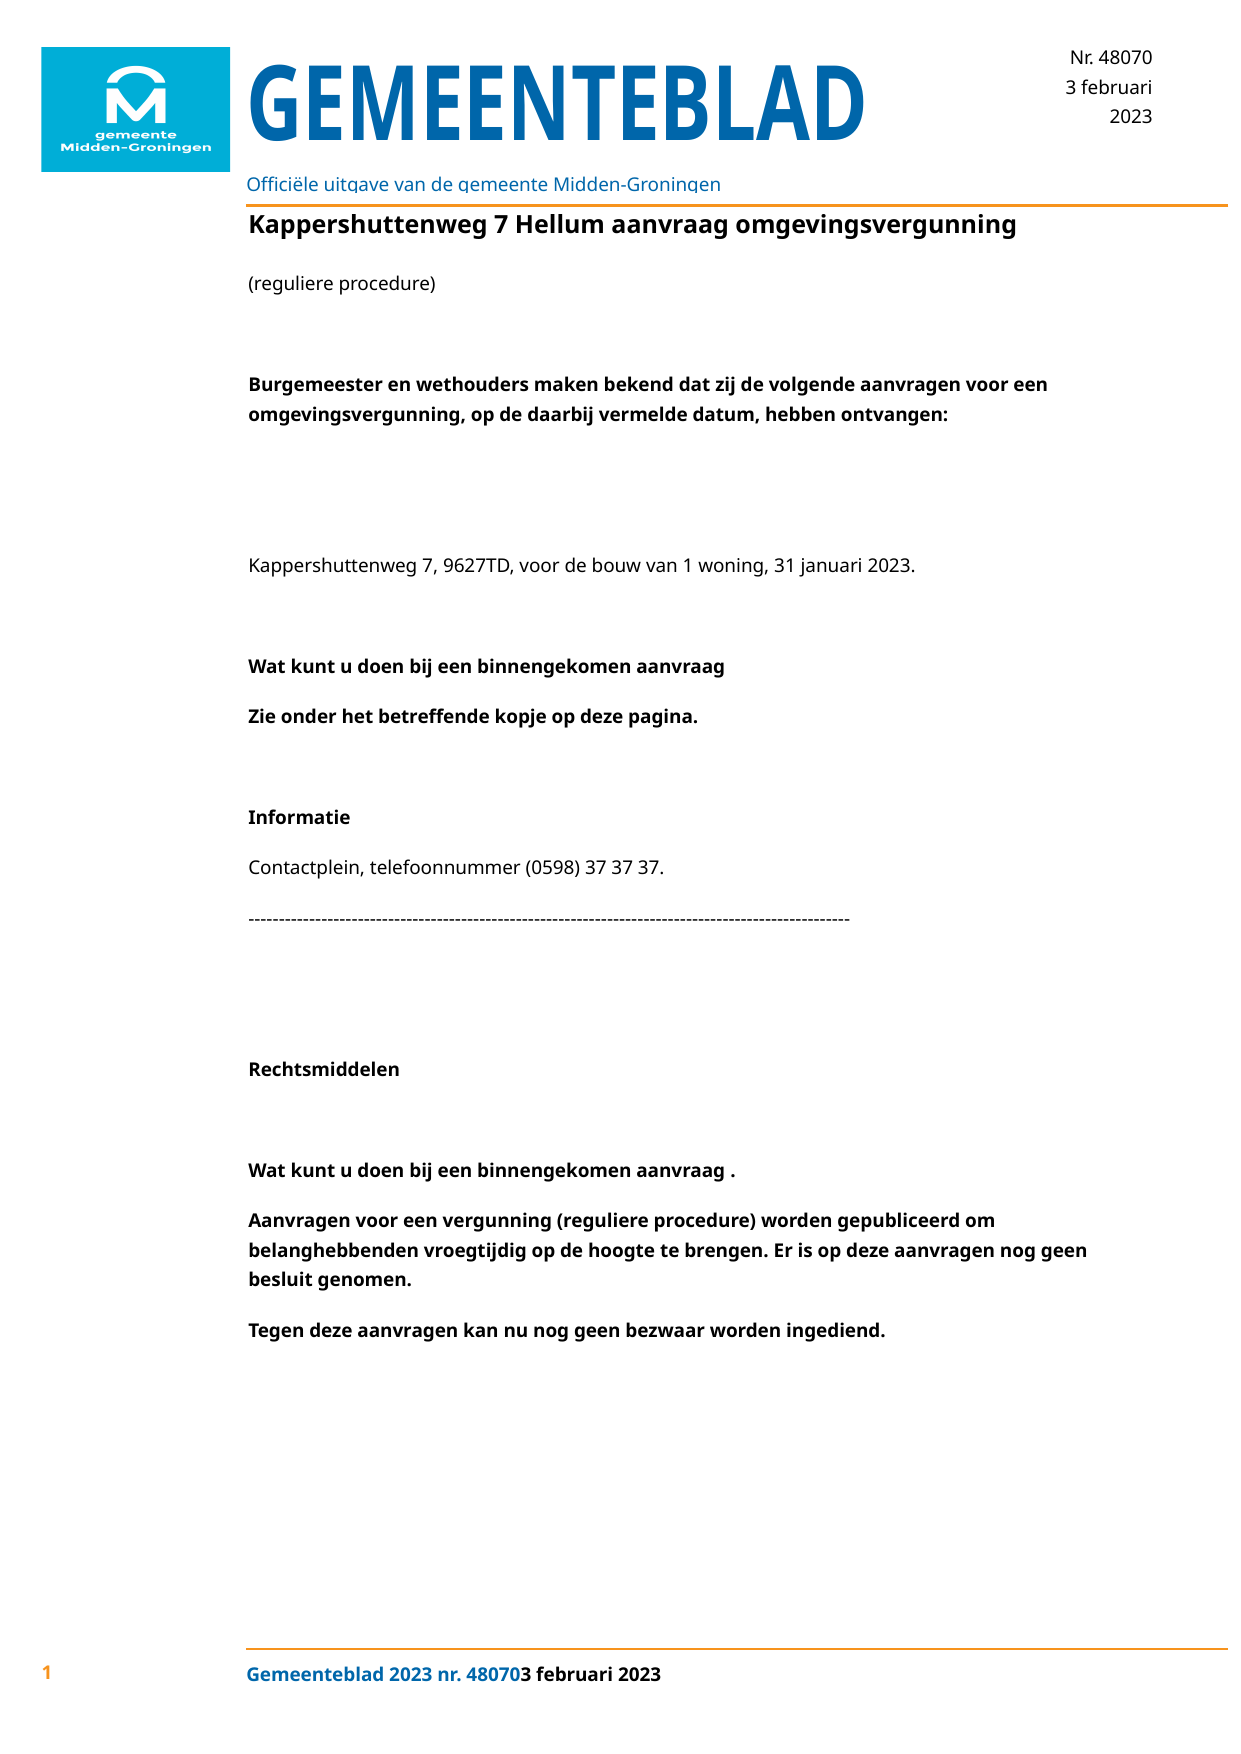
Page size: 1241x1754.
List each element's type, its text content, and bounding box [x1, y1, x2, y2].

picture [184, 146, 190, 153]
text Informatie [248, 804, 1152, 830]
text Wat kunt u doen bij een binnengekomen aanvraag . [248, 1157, 1152, 1183]
text Wat kunt u doen bij een binnengekomen aanvraag [248, 653, 1152, 678]
text Zie onder het betreffende kopje op deze pagina. [248, 703, 1152, 729]
text Tegen deze aanvragen kan nu nog geen bezwaar worden ingediend. [248, 1317, 1152, 1343]
text Kappershuttenweg 7, 9627TD, voor de bouw van 1 woning, 31 januari 2023. [248, 552, 1152, 578]
text Aanvragen voor een vergunning (reguliere procedure) worden gepubliceerd om belanghebbenden vroegtijdig op de hoogte te brengen. Er is op deze aanvragen nog geen besluit genomen. [248, 1207, 1152, 1292]
text Contactplein, telefoonnummer (0598) 37 37 37. [248, 854, 1152, 880]
text Rechtsmiddelen [248, 1056, 1152, 1082]
picture [108, 66, 164, 82]
text Burgemeester en wethouders maken bekend dat zij de volgende aanvragen voor een omgevingsvergunning, op de daarbij vermelde datum, hebben ontvangen: [248, 371, 1152, 426]
picture [107, 89, 165, 122]
text --------------------------------------------------------------------------------------------------- [248, 905, 1152, 931]
text (reguliere procedure) [248, 270, 1152, 296]
text Kappershuttenweg 7 Hellum aanvraag omgevingsvergunning [248, 207, 1152, 241]
